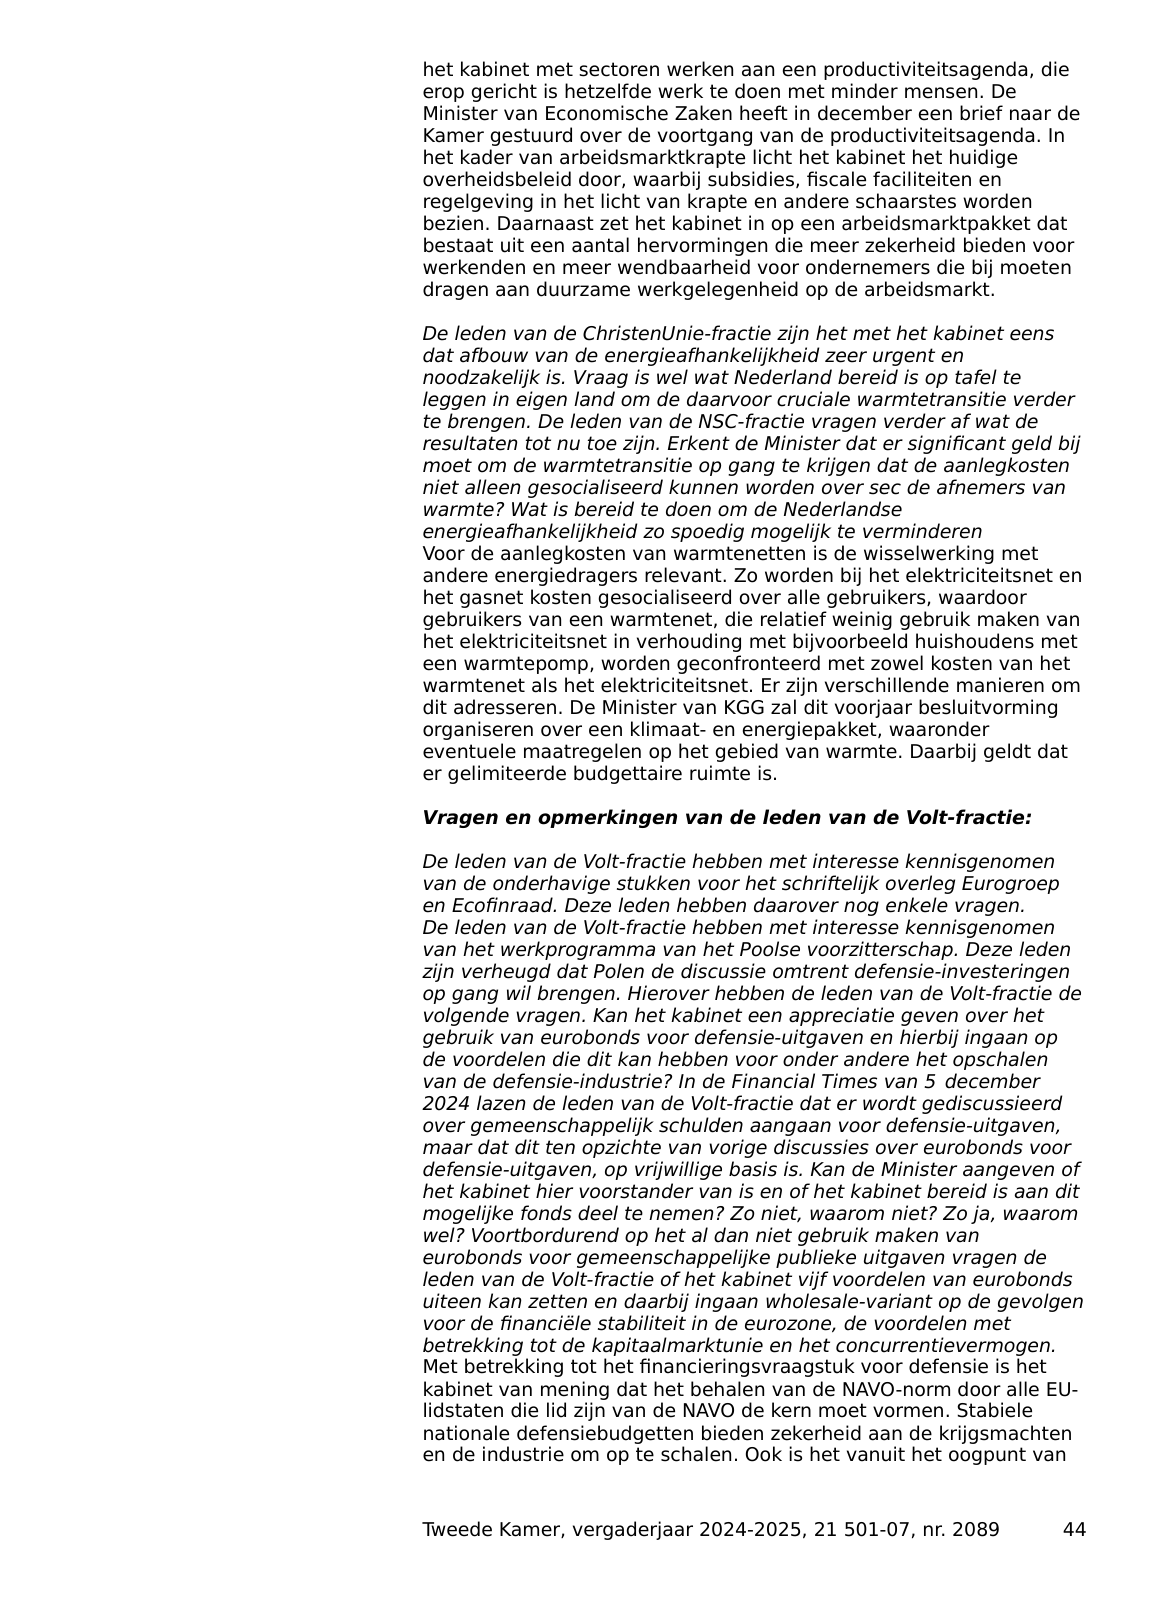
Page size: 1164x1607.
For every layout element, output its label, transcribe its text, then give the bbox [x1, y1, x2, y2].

text Voor de aanlegkosten van warmtenetten is de wisselwerking met andere energiedragers relevant. Zo worden bij het elektriciteitsnet en het gasnet kosten gesocialiseerd over alle gebruikers, waardoor gebruikers van een warmtenet, die relatief weinig gebruik maken van het elektriciteitsnet in verhouding met bijvoorbeeld huishoudens met een warmtepomp, worden geconfronteerd met zowel kosten van het warmtenet als het elektriciteitsnet. Er zijn verschillende manieren om dit adresseren. De Minister van KGG zal dit voorjaar besluitvorming organiseren over een klimaat- en energiepakket, waaronder eventuele maatregelen op het gebied van warmte. Daarbij geldt dat er gelimiteerde budgettaire ruimte is. [422, 543, 1087, 784]
text De leden van de Volt-fractie hebben met interesse kennisgenomen van de onderhavige stukken voor het schriftelijk overleg Eurogroep en Ecofinraad. Deze leden hebben daarover nog enkele vragen. [422, 851, 1087, 917]
text De leden van de ChristenUnie-fractie zijn het met het kabinet eens dat afbouw van de energieafhankelijkheid zeer urgent en noodzakelijk is. Vraag is wel wat Nederland bereid is op tafel te leggen in eigen land om de daarvoor cruciale warmtetransitie verder te brengen. De leden van de NSC-fractie vragen verder af wat de resultaten tot nu toe zijn. Erkent de Minister dat er significant geld bij moet om de warmtetransitie op gang te krijgen dat de aanlegkosten niet alleen gesocialiseerd kunnen worden over sec de afnemers van warmte? Wat is bereid te doen om de Nederlandse energieafhankelijkheid zo spoedig mogelijk te verminderen [422, 323, 1087, 543]
subtitle Vragen en opmerkingen van de leden van de Volt-fractie: [422, 807, 1087, 829]
text De leden van de Volt-fractie hebben met interesse kennisgenomen van het werkprogramma van het Poolse voorzitterschap. Deze leden zijn verheugd dat Polen de discussie omtrent defensie-investeringen op gang wil brengen. Hierover hebben de leden van de Volt-fractie de volgende vragen. Kan het kabinet een appreciatie geven over het gebruik van eurobonds voor defensie-uitgaven en hierbij ingaan op de voordelen die dit kan hebben voor onder andere het opschalen van de defensie-industrie? In de Financial Times van 5 december 2024 lazen de leden van de Volt-fractie dat er wordt gediscussieerd over gemeenschappelijk schulden aangaan voor defensie-uitgaven, maar dat dit ten opzichte van vorige discussies over eurobonds voor defensie-uitgaven, op vrijwillige basis is. Kan de Minister aangeven of het kabinet hier voorstander van is en of het kabinet bereid is aan dit mogelijke fonds deel te nemen? Zo niet, waarom niet? Zo ja, waarom wel? Voortbordurend op het al dan niet gebruik maken van eurobonds voor gemeenschappelijke publieke uitgaven vragen de leden van de Volt-fractie of het kabinet vijf voordelen van eurobonds uiteen kan zetten en daarbij ingaan wholesale-variant op de gevolgen voor de financiële stabiliteit in de eurozone, de voordelen met betrekking tot de kapitaalmarktunie en het concurrentievermogen. [422, 917, 1087, 1356]
text het kabinet met sectoren werken aan een productiviteitsagenda, die erop gericht is hetzelfde werk te doen met minder mensen. De Minister van Economische Zaken heeft in december een brief naar de Kamer gestuurd over de voortgang van de productiviteitsagenda. In het kader van arbeidsmarktkrapte licht het kabinet het huidige overheidsbeleid door, waarbij subsidies, fiscale faciliteiten en regelgeving in het licht van krapte en andere schaarstes worden bezien. Daarnaast zet het kabinet in op een arbeidsmarktpakket dat bestaat uit een aantal hervormingen die meer zekerheid bieden voor werkenden en meer wendbaarheid voor ondernemers die bij moeten dragen aan duurzame werkgelegenheid op de arbeidsmarkt. [422, 59, 1087, 301]
text Met betrekking tot het financieringsvraagstuk voor defensie is het kabinet van mening dat het behalen van de NAVO-norm door alle EU-lidstaten die lid zijn van de NAVO de kern moet vormen. Stabiele nationale defensiebudgetten bieden zekerheid aan de krijgsmachten en de industrie om op te schalen. Ook is het vanuit het oogpunt van [422, 1356, 1087, 1466]
